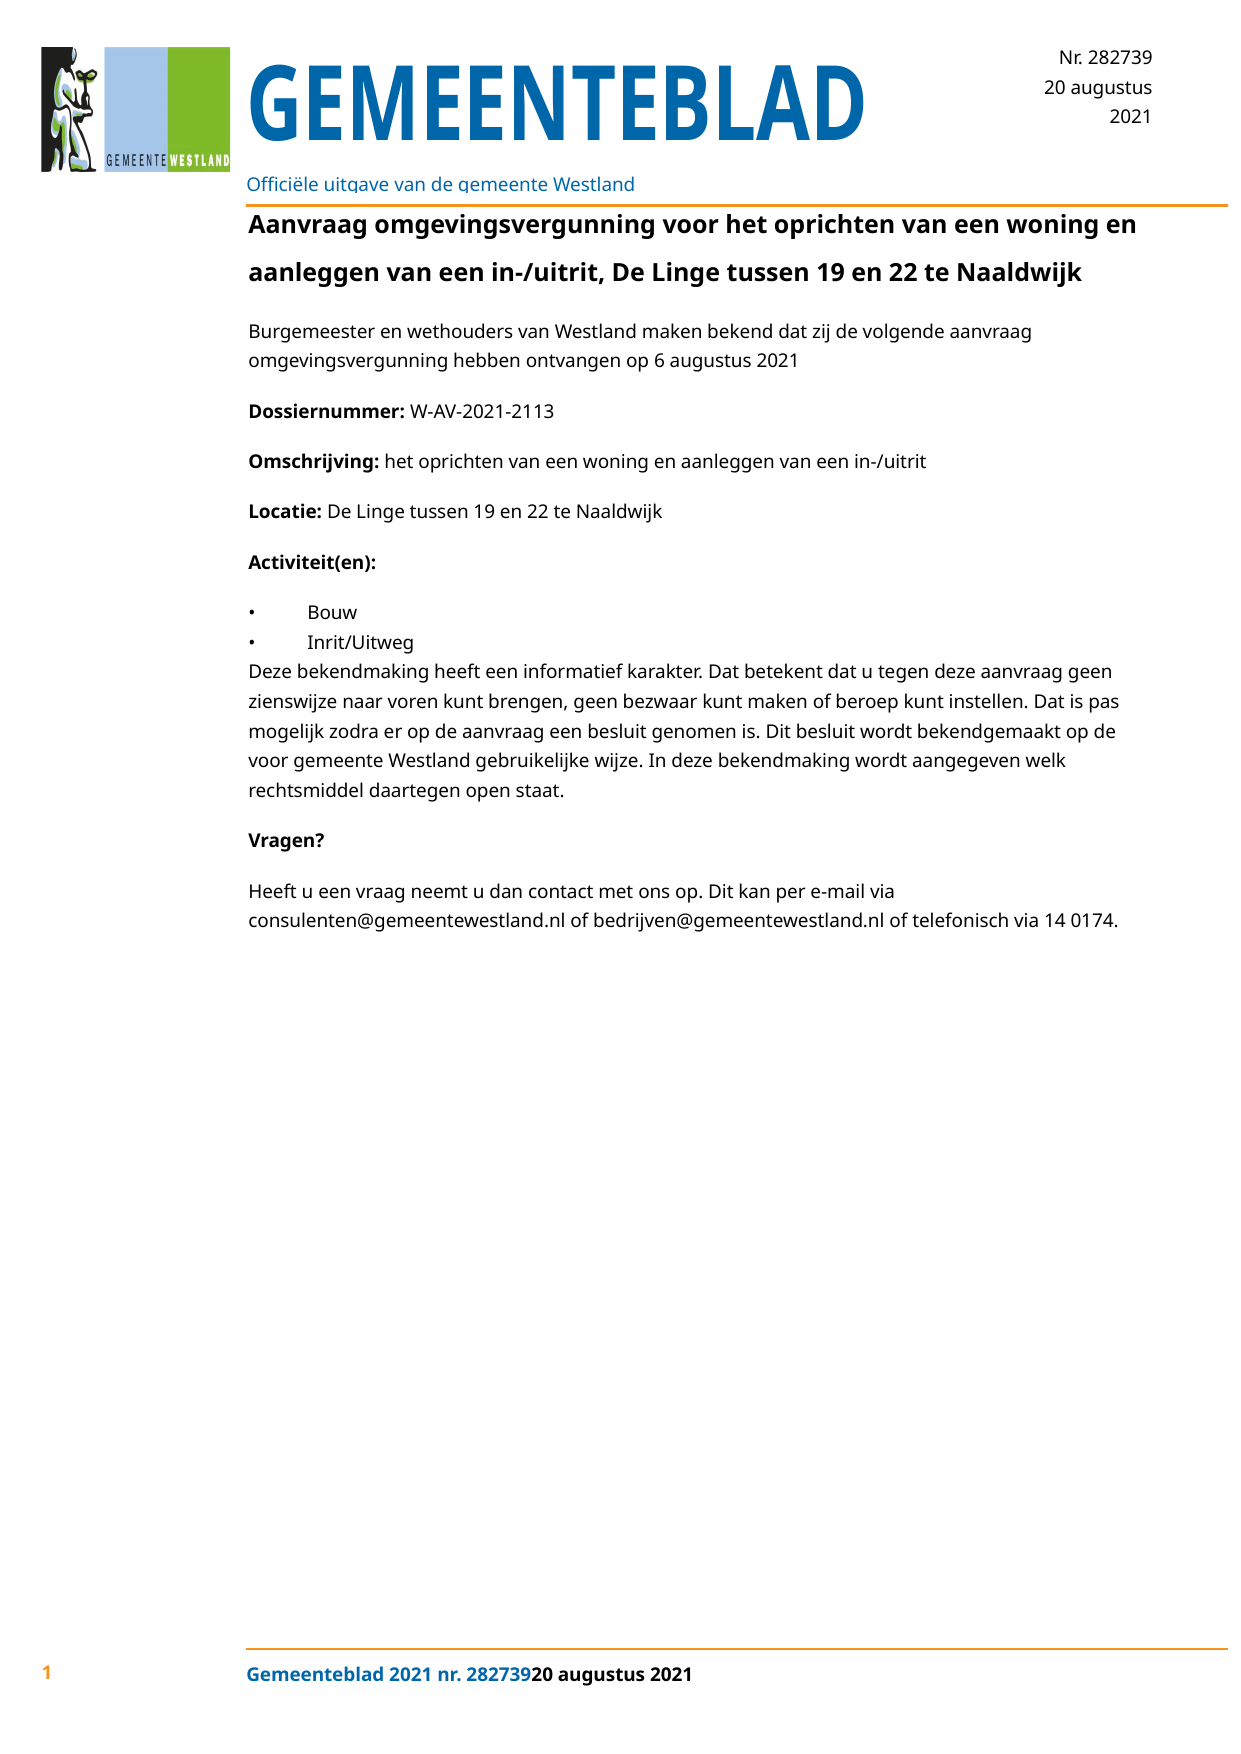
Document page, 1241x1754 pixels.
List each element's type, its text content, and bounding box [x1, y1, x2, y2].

list Inrit/Uitweg [248, 629, 1152, 655]
text Heeft u een vraag neemt u dan contact met ons op. Dit kan per e-mail via consulenten@gemeentewestland.nl of bedrijven@gemeentewestland.nl of telefonisch via 14 0174. [248, 878, 1152, 933]
text Deze bekendmaking heeft een informatief karakter. Dat betekent dat u tegen deze aanvraag geen zienswijze naar voren kunt brengen, geen bezwaar kunt maken of beroep kunt instellen. Dat is pas mogelijk zodra er op de aanvraag een besluit genomen is. Dit besluit wordt bekendgemaakt op de voor gemeente Westland gebruikelijke wijze. In deze bekendmaking wordt aangegeven welk rechtsmiddel daartegen open staat. [248, 659, 1152, 803]
text Burgemeester en wethouders van Westland maken bekend dat zij de volgende aanvraag omgevingsvergunning hebben ontvangen op 6 augustus 2021 [248, 318, 1152, 373]
list Bouw [248, 599, 1152, 625]
text Locatie: De Linge tussen 19 en 22 te Naaldwijk [248, 499, 1152, 524]
text Omschrijving: het oprichten van een woning en aanleggen van een in-/uitrit [248, 448, 1152, 474]
text Vragen? [248, 827, 1152, 853]
picture [41, 47, 231, 172]
text Aanvraag omgevingsvergunning voor het oprichten van een woning en aanleggen van een in-/uitrit, De Linge tussen 19 en 22 te Naaldwijk [248, 207, 1152, 288]
text Dossiernummer: W-AV-2021-2113 [248, 398, 1152, 424]
text Activiteit(en): [248, 549, 1152, 575]
